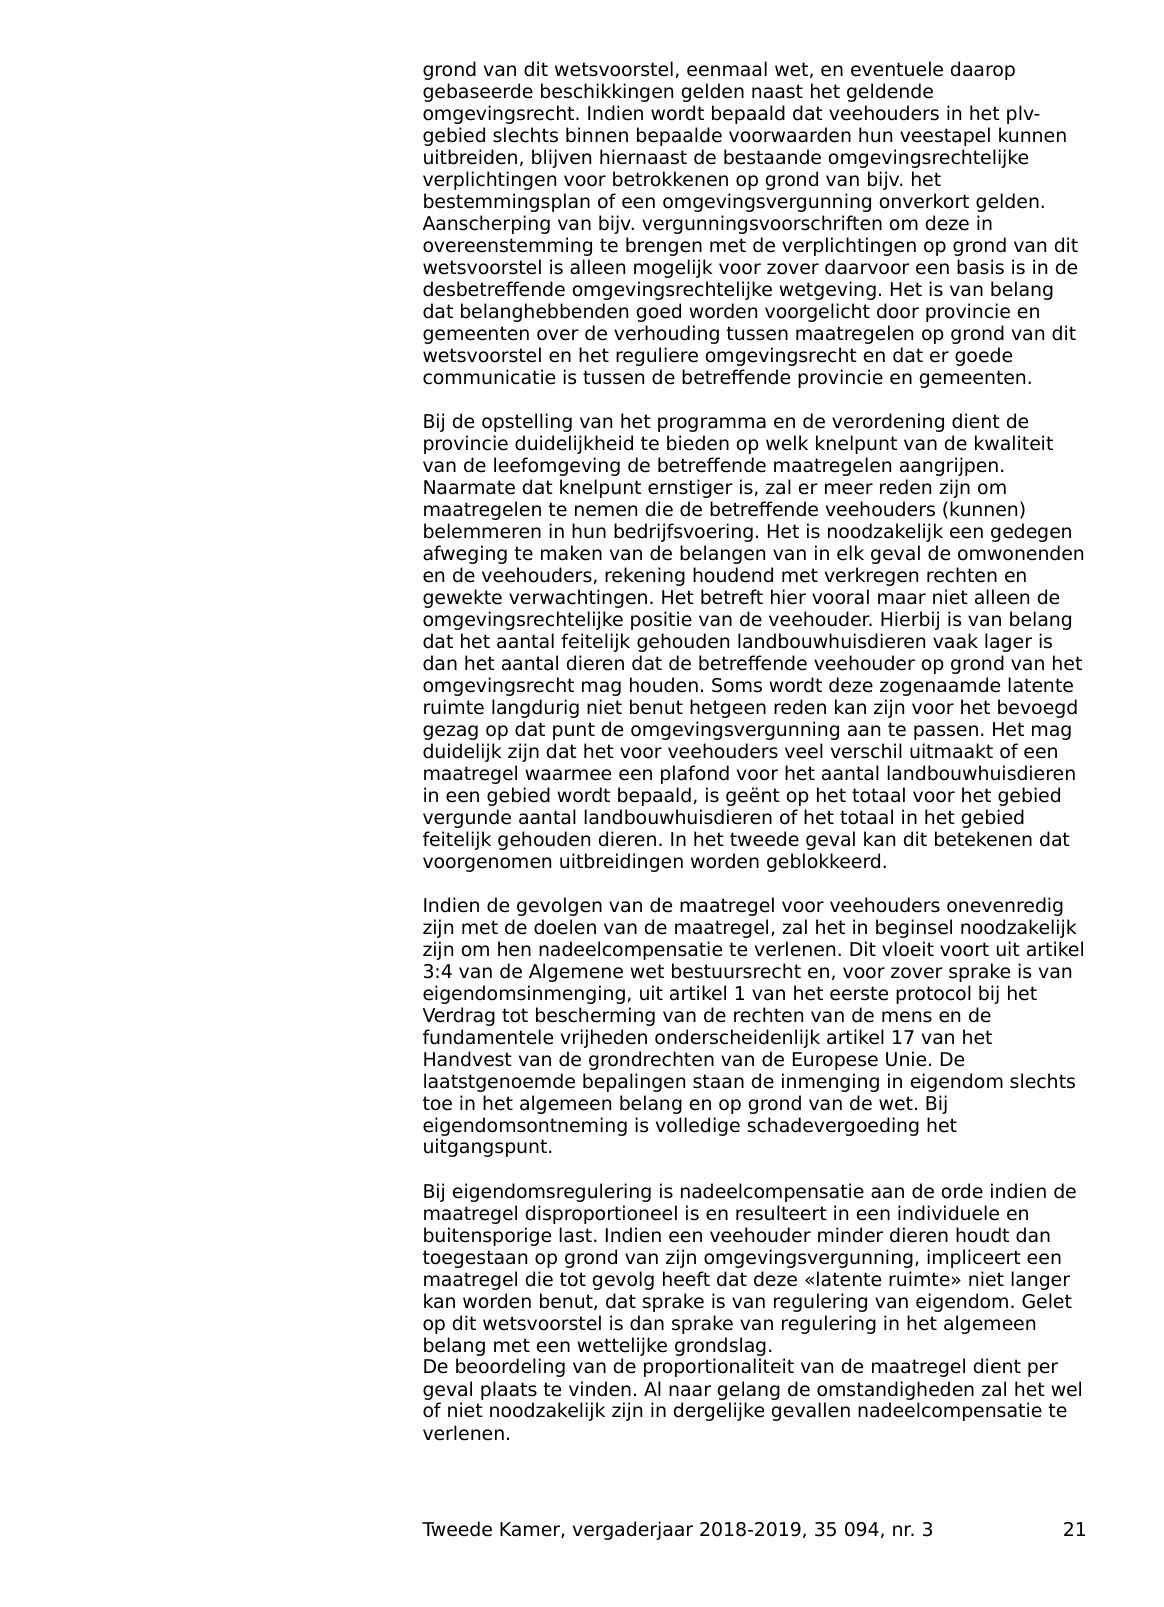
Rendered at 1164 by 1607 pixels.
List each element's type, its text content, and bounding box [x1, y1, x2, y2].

text De beoordeling van de proportionaliteit van de maatregel dient per geval plaats te vinden. Al naar gelang de omstandigheden zal het wel of niet noodzakelijk zijn in dergelijke gevallen nadeelcompensatie te verlenen. [422, 1356, 1087, 1444]
text grond van dit wetsvoorstel, eenmaal wet, en eventuele daarop gebaseerde beschikkingen gelden naast het geldende omgevingsrecht. Indien wordt bepaald dat veehouders in het plv-gebied slechts binnen bepaalde voorwaarden hun veestapel kunnen uitbreiden, blijven hiernaast de bestaande omgevingsrechtelijke verplichtingen voor betrokkenen op grond van bijv. het bestemmingsplan of een omgevingsvergunning onverkort gelden. Aanscherping van bijv. vergunningsvoorschriften om deze in overeenstemming te brengen met de verplichtingen op grond van dit wetsvoorstel is alleen mogelijk voor zover daarvoor een basis is in de desbetreffende omgevingsrechtelijke wetgeving. Het is van belang dat belanghebbenden goed worden voorgelicht door provincie en gemeenten over de verhouding tussen maatregelen op grond van dit wetsvoorstel en het reguliere omgevingsrecht en dat er goede communicatie is tussen de betreffende provincie en gemeenten. [422, 59, 1087, 389]
text Bij eigendomsregulering is nadeelcompensatie aan de orde indien de maatregel disproportioneel is en resulteert in een individuele en buitensporige last. Indien een veehouder minder dieren houdt dan toegestaan op grond van zijn omgevingsvergunning, impliceert een maatregel die tot gevolg heeft dat deze «latente ruimte» niet langer kan worden benut, dat sprake is van regulering van eigendom. Gelet op dit wetsvoorstel is dan sprake van regulering in het algemeen belang met een wettelijke grondslag. [422, 1181, 1087, 1356]
text Indien de gevolgen van de maatregel voor veehouders onevenredig zijn met de doelen van de maatregel, zal het in beginsel noodzakelijk zijn om hen nadeelcompensatie te verlenen. Dit vloeit voort uit artikel 3:4 van de Algemene wet bestuursrecht en, voor zover sprake is van eigendomsinmenging, uit artikel 1 van het eerste protocol bij het Verdrag tot bescherming van de rechten van de mens en de fundamentele vrijheden onderscheidenlijk artikel 17 van het Handvest van de grondrechten van de Europese Unie. De laatstgenoemde bepalingen staan de inmenging in eigendom slechts toe in het algemeen belang en op grond van de wet. Bij eigendomsontneming is volledige schadevergoeding het uitgangspunt. [422, 895, 1087, 1158]
text Bij de opstelling van het programma en de verordening dient de provincie duidelijkheid te bieden op welk knelpunt van de kwaliteit van de leefomgeving de betreffende maatregelen aangrijpen. Naarmate dat knelpunt ernstiger is, zal er meer reden zijn om maatregelen te nemen die de betreffende veehouders (kunnen) belemmeren in hun bedrijfsvoering. Het is noodzakelijk een gedegen afweging te maken van de belangen van in elk geval de omwonenden en de veehouders, rekening houdend met verkregen rechten en gewekte verwachtingen. Het betreft hier vooral maar niet alleen de omgevingsrechtelijke positie van de veehouder. Hierbij is van belang dat het aantal feitelijk gehouden landbouwhuisdieren vaak lager is dan het aantal dieren dat de betreffende veehouder op grond van het omgevingsrecht mag houden. Soms wordt deze zogenaamde latente ruimte langdurig niet benut hetgeen reden kan zijn voor het bevoegd gezag op dat punt de omgevingsvergunning aan te passen. Het mag duidelijk zijn dat het voor veehouders veel verschil uitmaakt of een maatregel waarmee een plafond voor het aantal landbouwhuisdieren in een gebied wordt bepaald, is geënt op het totaal voor het gebied vergunde aantal landbouwhuisdieren of het totaal in het gebied feitelijk gehouden dieren. In het tweede geval kan dit betekenen dat voorgenomen uitbreidingen worden geblokkeerd. [422, 411, 1087, 872]
